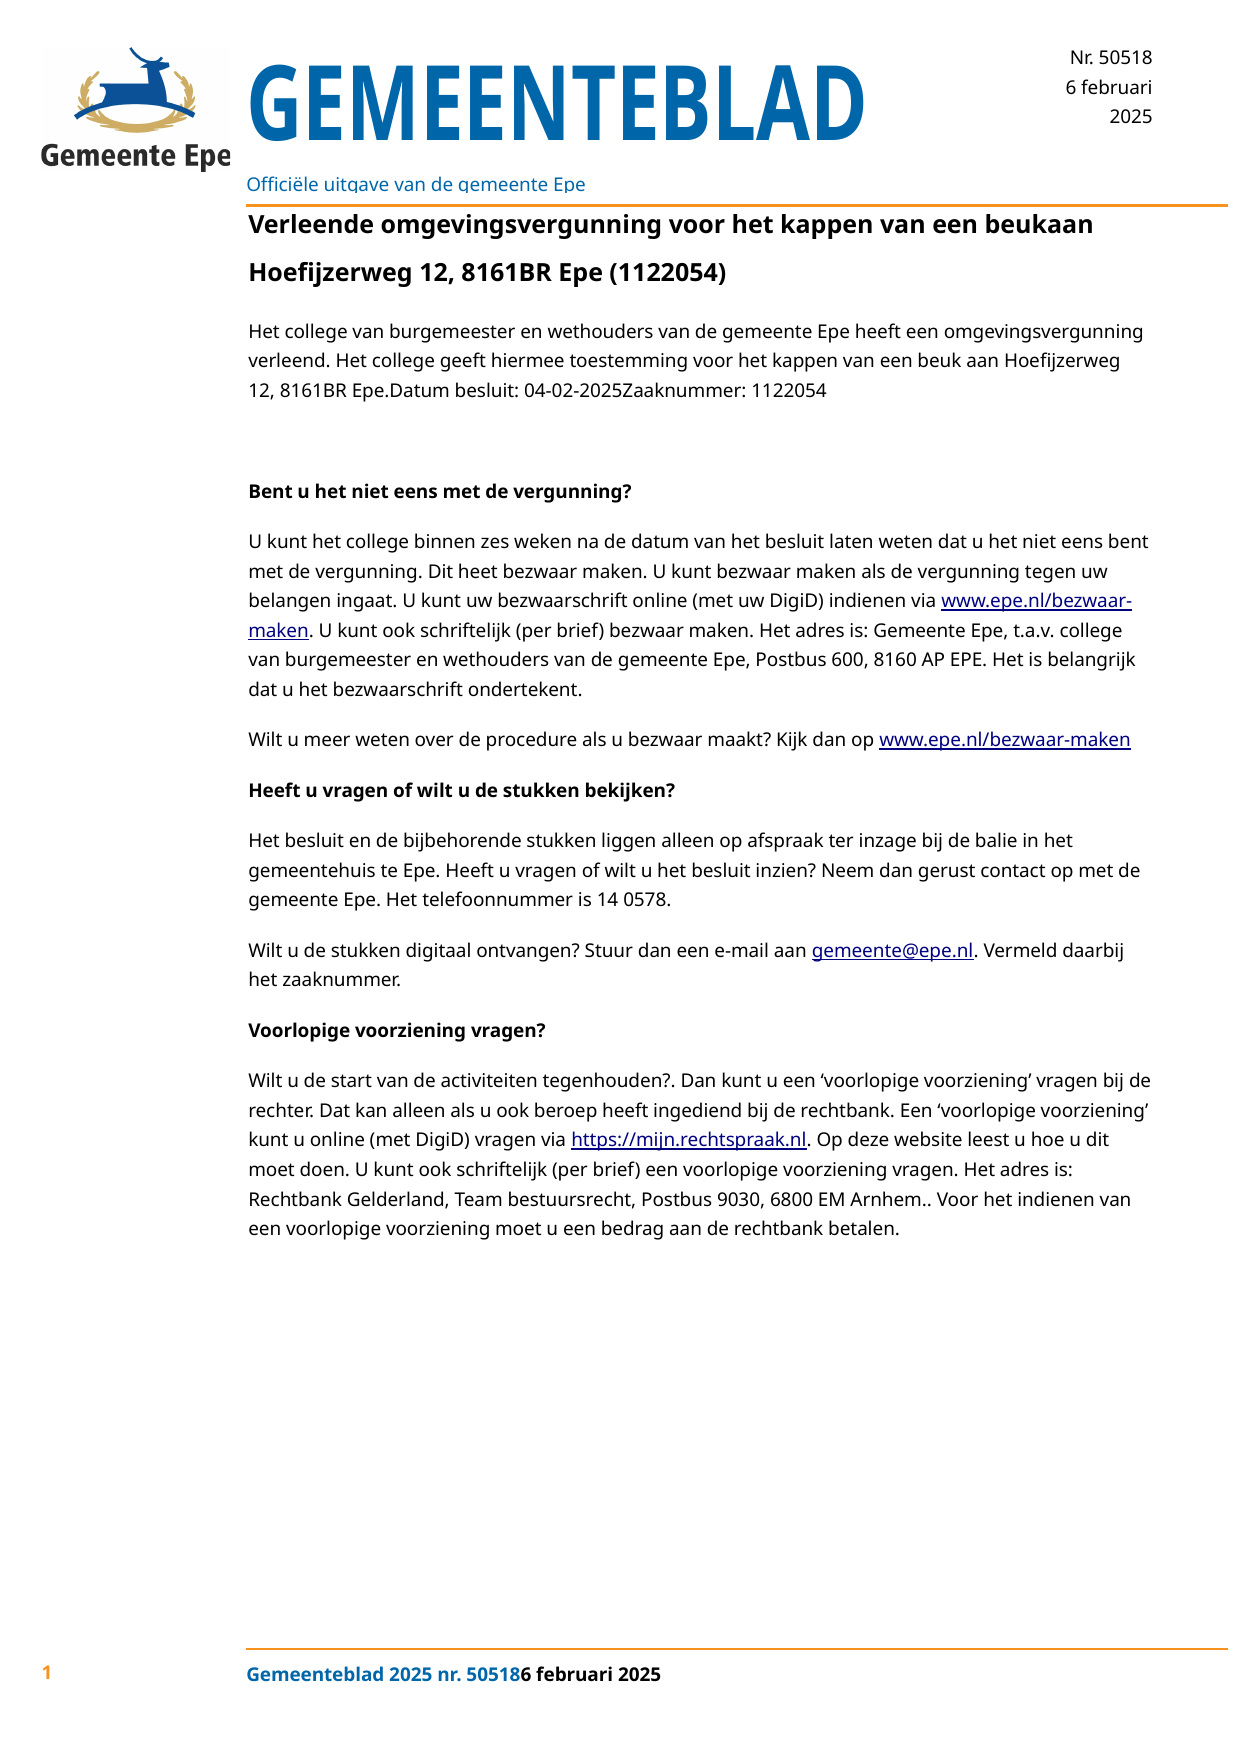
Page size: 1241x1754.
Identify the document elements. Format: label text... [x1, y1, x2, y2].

text Voorlopige voorziening vragen? [248, 1017, 1152, 1043]
text Het college van burgemeester en wethouders van de gemeente Epe heeft een omgevingsvergunning verleend. Het college geeft hiermee toestemming voor het kappen van een beuk aan Hoefijzerweg 12, 8161BR Epe.Datum besluit: 04-02-2025Zaaknummer: 1122054 [248, 318, 1152, 403]
text Bent u het niet eens met de vergunning? [248, 478, 1152, 504]
text Heeft u vragen of wilt u de stukken bekijken? [248, 777, 1152, 803]
picture [41, 47, 231, 172]
text Wilt u de stukken digitaal ontvangen? Stuur dan een e-mail aan gemeente@epe.nl. Vermeld daarbij het zaaknummer. [248, 937, 1152, 992]
text Wilt u de start van de activiteiten tegenhouden?. Dan kunt u een ‘voorlopige voorziening’ vragen bij de rechter. Dat kan alleen als u ook beroep heeft ingediend bij de rechtbank. Een ‘voorlopige voorziening’ kunt u online (met DigiD) vragen via https://mijn.rechtspraak.nl. Op deze website leest u hoe u dit moet doen. U kunt ook schriftelijk (per brief) een voorlopige voorziening vragen. Het adres is: Rechtbank Gelderland, Team bestuursrecht, Postbus 9030, 6800 EM Arnhem.. Voor het indienen van een voorlopige voorziening moet u een bedrag aan de rechtbank betalen. [248, 1067, 1152, 1241]
text Wilt u meer weten over de procedure als u bezwaar maakt? Kijk dan op www.epe.nl/bezwaar-maken [248, 727, 1152, 752]
text Verleende omgevingsvergunning voor het kappen van een beukaan Hoefijzerweg 12, 8161BR Epe (1122054) [248, 207, 1152, 288]
text U kunt het college binnen zes weken na de datum van het besluit laten weten dat u het niet eens bent met de vergunning. Dit heet bezwaar maken. U kunt bezwaar maken als de vergunning tegen uw belangen ingaat. U kunt uw bezwaarschrift online (met uw DigiD) indienen via www.epe.nl/bezwaar-maken. U kunt ook schriftelijk (per brief) bezwaar maken. Het adres is: Gemeente Epe, t.a.v. college van burgemeester en wethouders van de gemeente Epe, Postbus 600, 8160 AP EPE. Het is belangrijk dat u het bezwaarschrift ondertekent. [248, 528, 1152, 702]
text Het besluit en de bijbehorende stukken liggen alleen op afspraak ter inzage bij de balie in het gemeentehuis te Epe. Heeft u vragen of wilt u het besluit inzien? Neem dan gerust contact op met de gemeente Epe. Het telefoonnummer is 14 0578. [248, 827, 1152, 912]
